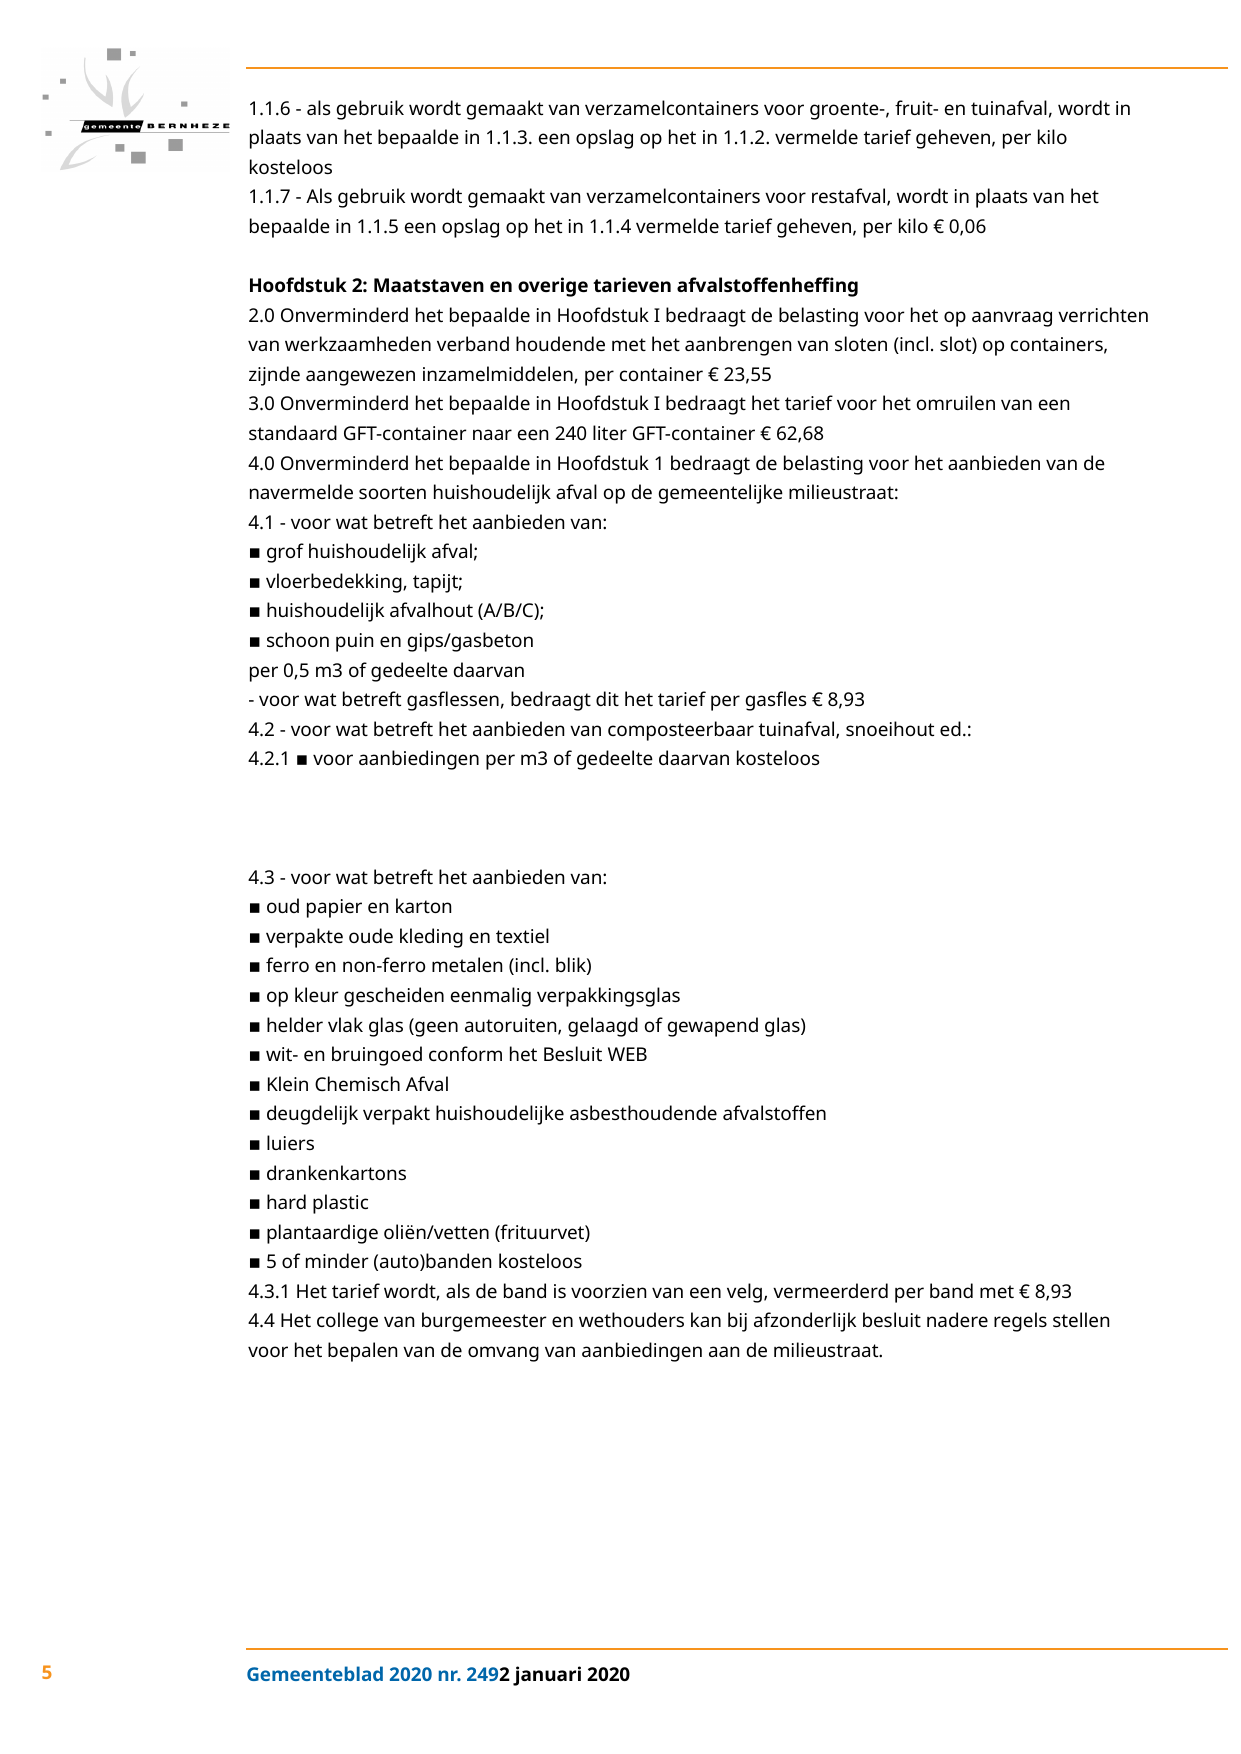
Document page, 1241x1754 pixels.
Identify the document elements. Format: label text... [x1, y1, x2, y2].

text ▪ 5 of minder (auto)banden kosteloos [248, 1248, 1152, 1274]
text ▪ wit- en bruingoed conform het Besluit WEB [248, 1041, 1152, 1067]
text 4.2 - voor wat betreft het aanbieden van composteerbaar tuinafval, snoeihout ed.: [248, 716, 1152, 742]
text 4.2.1 ▪ voor aanbiedingen per m3 of gedeelte daarvan kosteloos [248, 746, 1152, 771]
text ▪ deugdelijk verpakt huishoudelijke asbesthoudende afvalstoffen [248, 1101, 1152, 1126]
text ▪ oud papier en karton [248, 893, 1152, 919]
text ▪ huishoudelijk afvalhout (A/B/C); [248, 598, 1152, 623]
text 4.1 - voor wat betreft het aanbieden van: [248, 509, 1152, 535]
text 1.1.6 - als gebruik wordt gemaakt van verzamelcontainers voor groente-, fruit- en tuinafval, wordt in plaats van het bepaalde in 1.1.3. een opslag op het in 1.1.2. vermelde tarief geheven, per kilo kosteloos [248, 95, 1152, 180]
text ▪ Klein Chemisch Afval [248, 1071, 1152, 1097]
text 4.3.1 Het tarief wordt, als de band is voorzien van een velg, vermeerderd per band met € 8,93 [248, 1278, 1152, 1304]
text ▪ hard plastic [248, 1189, 1152, 1215]
text 4.4 Het college van burgemeester en wethouders kan bij afzonderlijk besluit nadere regels stellen voor het bepalen van de omvang van aanbiedingen aan de milieustraat. [248, 1308, 1152, 1363]
text Hoofdstuk 2: Maatstaven en overige tarieven afvalstoffenheffing [248, 272, 1152, 298]
text ▪ luiers [248, 1130, 1152, 1156]
text ▪ grof huishoudelijk afval; [248, 538, 1152, 564]
text - voor wat betreft gasflessen, bedraagt dit het tarief per gasfles € 8,93 [248, 686, 1152, 712]
text ▪ helder vlak glas (geen autoruiten, gelaagd of gewapend glas) [248, 1012, 1152, 1038]
text 3.0 Onverminderd het bepaalde in Hoofdstuk I bedraagt het tarief voor het omruilen van een standaard GFT-container naar een 240 liter GFT-container € 62,68 [248, 391, 1152, 446]
text 1.1.7 - Als gebruik wordt gemaakt van verzamelcontainers voor restafval, wordt in plaats van het bepaalde in 1.1.5 een opslag op het in 1.1.4 vermelde tarief geheven, per kilo € 0,06 [248, 183, 1152, 239]
text ▪ schoon puin en gips/gasbeton [248, 627, 1152, 653]
text per 0,5 m3 of gedeelte daarvan [248, 657, 1152, 683]
text ▪ ferro en non-ferro metalen (incl. blik) [248, 953, 1152, 978]
text 4.3 - voor wat betreft het aanbieden van: [248, 864, 1152, 890]
text ▪ verpakte oude kleding en textiel [248, 923, 1152, 949]
text ▪ drankenkartons [248, 1160, 1152, 1186]
text ▪ op kleur gescheiden eenmalig verpakkingsglas [248, 982, 1152, 1008]
text 2.0 Onverminderd het bepaalde in Hoofdstuk I bedraagt de belasting voor het op aanvraag verrichten van werkzaamheden verband houdende met het aanbrengen van sloten (incl. slot) op containers, zijnde aangewezen inzamelmiddelen, per container € 23,55 [248, 302, 1152, 387]
picture [41, 47, 231, 172]
text ▪ plantaardige oliën/vetten (frituurvet) [248, 1219, 1152, 1245]
text ▪ vloerbedekking, tapijt; [248, 568, 1152, 594]
text 4.0 Onverminderd het bepaalde in Hoofdstuk 1 bedraagt de belasting voor het aanbieden van de navermelde soorten huishoudelijk afval op de gemeentelijke milieustraat: [248, 450, 1152, 505]
